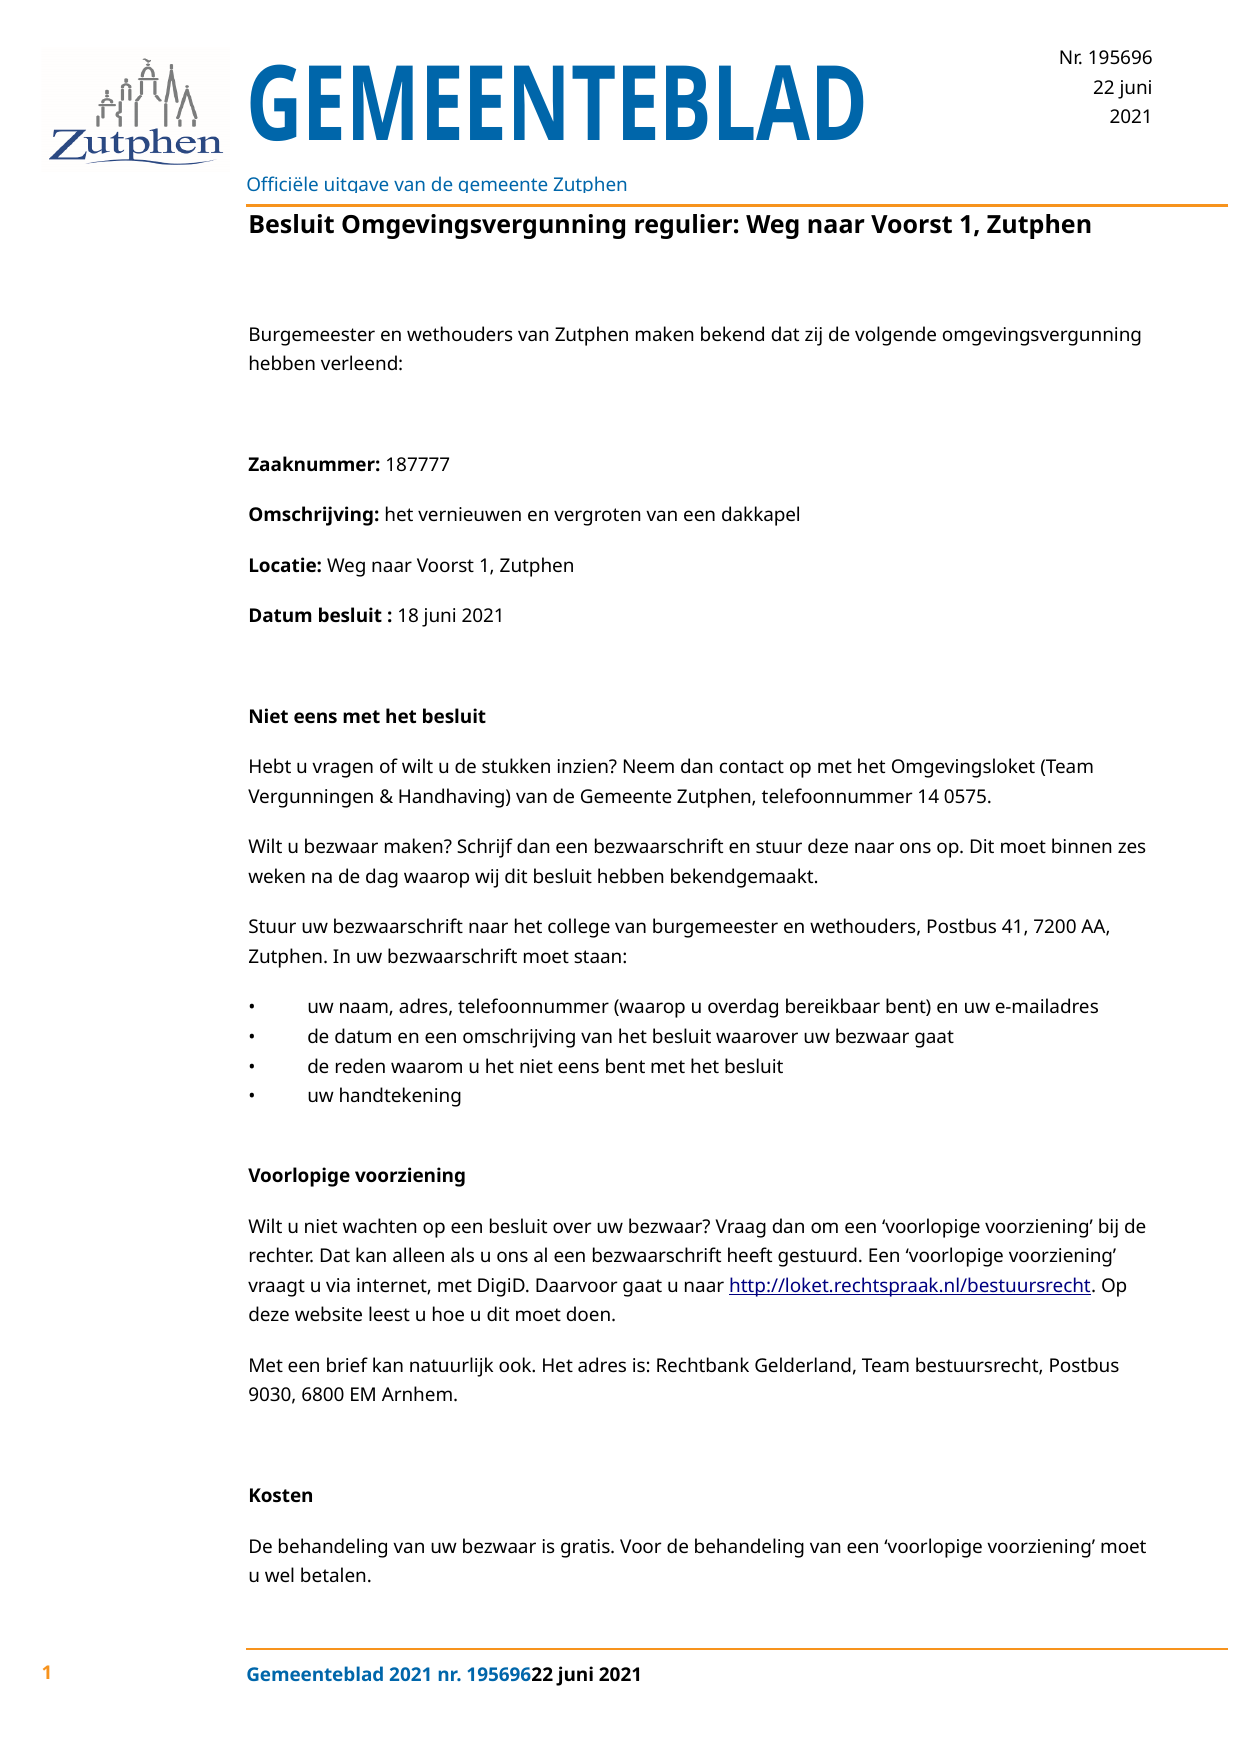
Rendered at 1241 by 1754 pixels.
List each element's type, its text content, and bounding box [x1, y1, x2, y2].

picture [41, 47, 231, 172]
list uw naam, adres, telefoonnummer (waarop u overdag bereikbaar bent) en uw e-mailadres [248, 994, 1152, 1019]
text De behandeling van uw bezwaar is gratis. Voor de behandeling van een ‘voorlopige voorziening’ moet u wel betalen. [248, 1533, 1152, 1588]
text Locatie: Weg naar Voorst 1, Zutphen [248, 552, 1152, 578]
list de datum en een omschrijving van het besluit waarover uw bezwaar gaat [248, 1023, 1152, 1049]
text Kosten [248, 1482, 1152, 1508]
text Voorlopige voorziening [248, 1162, 1152, 1188]
text Zaaknummer: 187777 [248, 451, 1152, 477]
text Stuur uw bezwaarschrift naar het college van burgemeester en wethouders, Postbus 41, 7200 AA, Zutphen. In uw bezwaarschrift moet staan: [248, 914, 1152, 969]
text Datum besluit : 18 juni 2021 [248, 602, 1152, 628]
text Wilt u bezwaar maken? Schrijf dan een bezwaarschrift en stuur deze naar ons op. Dit moet binnen zes weken na de dag waarop wij dit besluit hebben bekendgemaakt. [248, 834, 1152, 889]
text Hebt u vragen of wilt u de stukken inzien? Neem dan contact op met het Omgevingsloket (Team Vergunningen & Handhaving) van de Gemeente Zutphen, telefoonnummer 14 0575. [248, 754, 1152, 809]
list uw handtekening [248, 1082, 1152, 1108]
text Met een brief kan natuurlijk ook. Het adres is: Rechtbank Gelderland, Team bestuursrecht, Postbus 9030, 6800 EM Arnhem. [248, 1352, 1152, 1407]
list de reden waarom u het niet eens bent met het besluit [248, 1053, 1152, 1078]
text Besluit Omgevingsvergunning regulier: Weg naar Voorst 1, Zutphen [248, 207, 1152, 241]
text Omschrijving: het vernieuwen en vergroten van een dakkapel [248, 502, 1152, 527]
text Wilt u niet wachten op een besluit over uw bezwaar? Vraag dan om een ‘voorlopige voorziening’ bij de rechter. Dat kan alleen als u ons al een bezwaarschrift heeft gestuurd. Een ‘voorlopige voorziening’ vraagt u via internet, met DigiD. Daarvoor gaat u naar http://loket.rechtspraak.nl/bestuursrecht. Op deze website leest u hoe u dit moet doen. [248, 1213, 1152, 1327]
text Niet eens met het besluit [248, 703, 1152, 729]
text Burgemeester en wethouders van Zutphen maken bekend dat zij de volgende omgevingsvergunning hebben verleend: [248, 321, 1152, 376]
